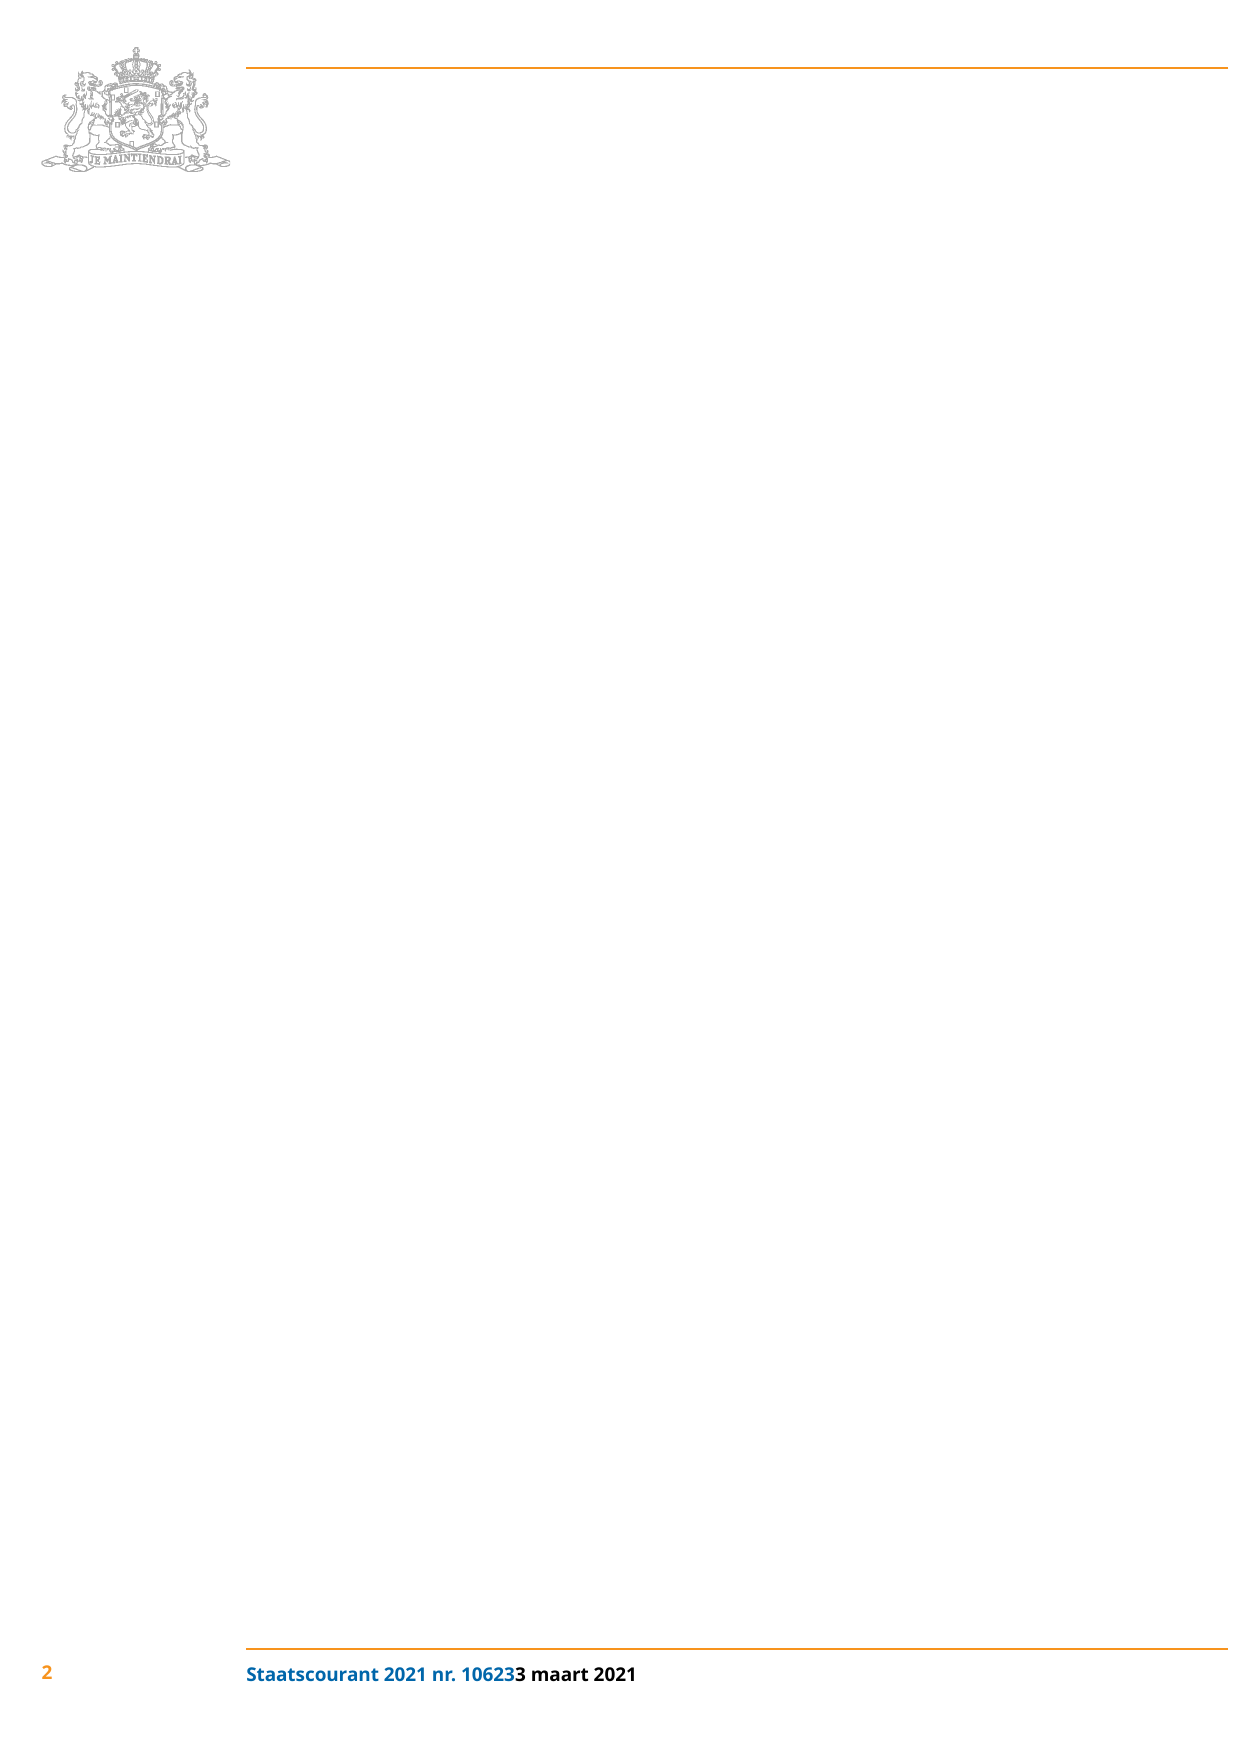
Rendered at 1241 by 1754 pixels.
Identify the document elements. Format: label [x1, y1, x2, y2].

picture [41, 47, 231, 172]
